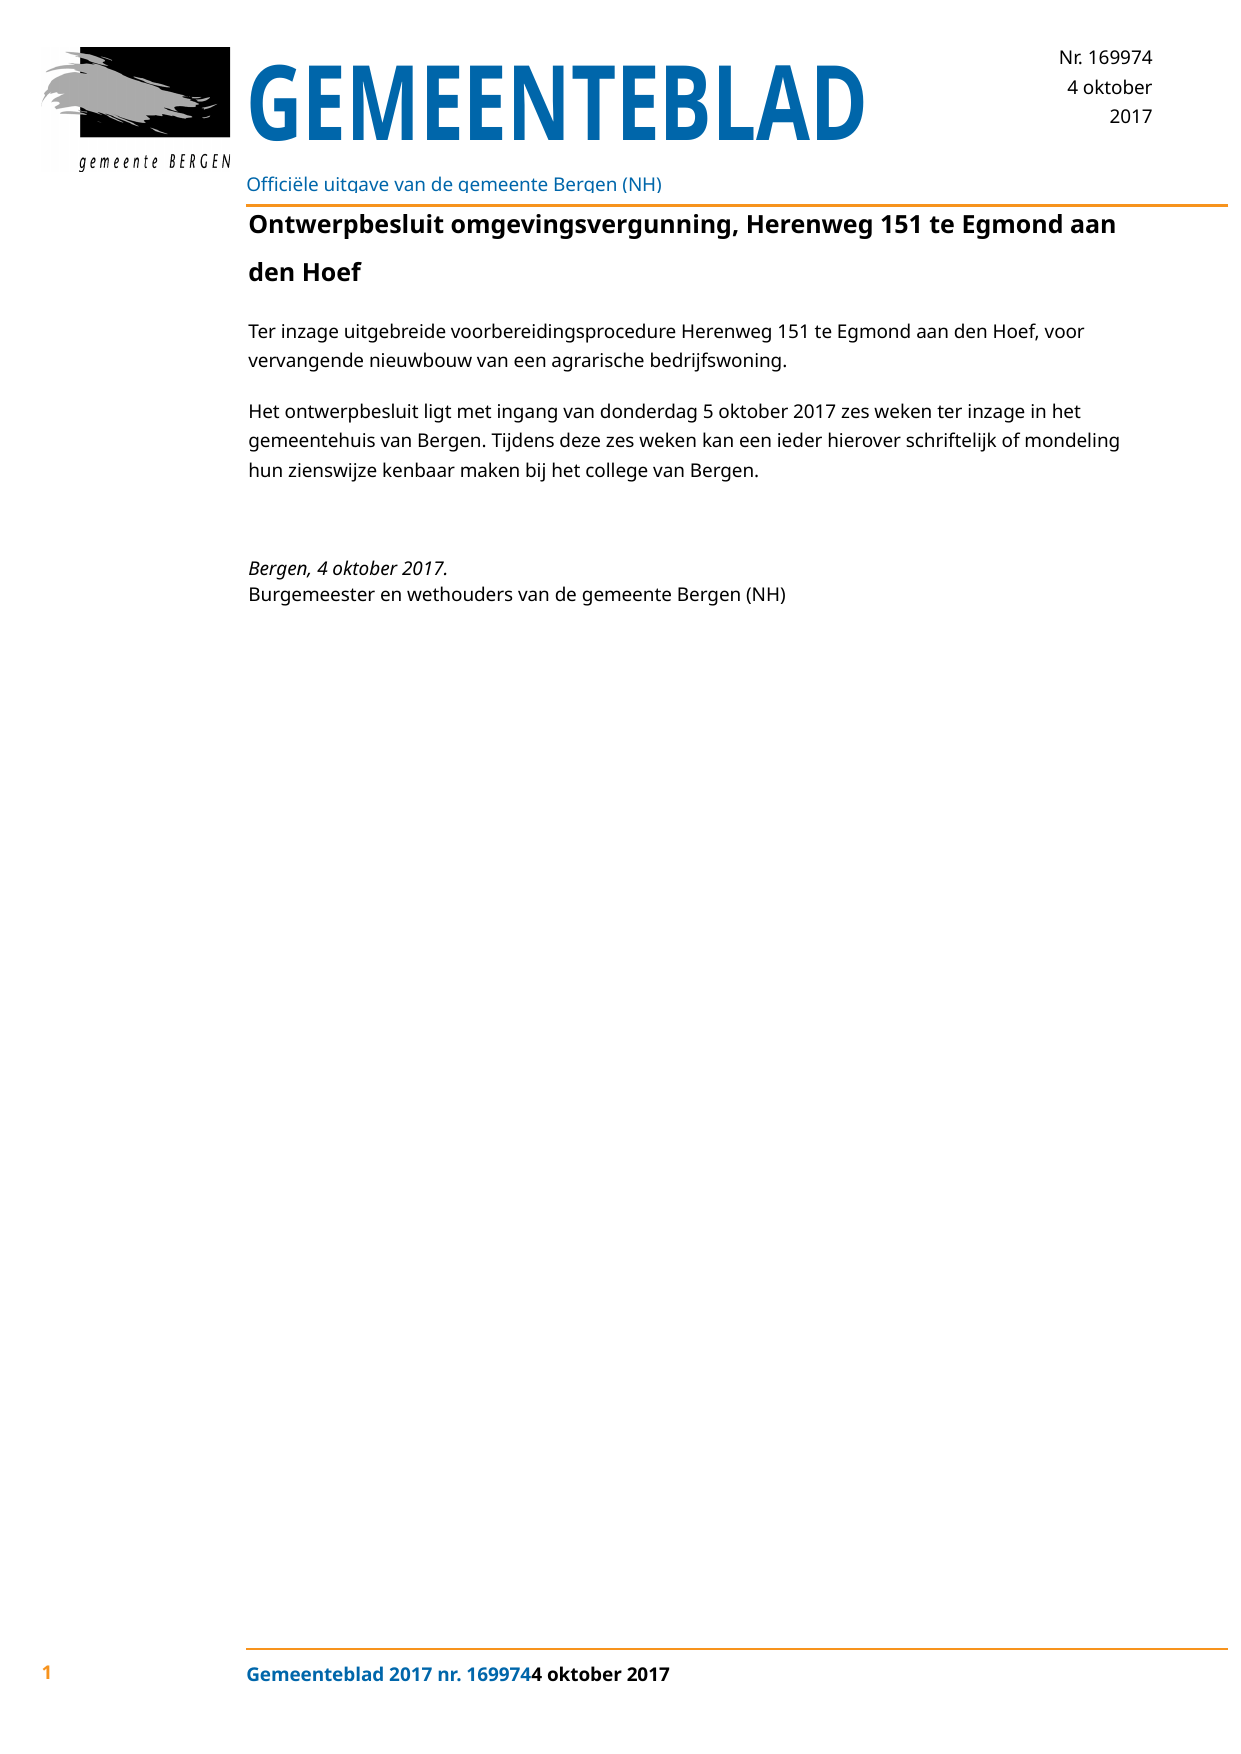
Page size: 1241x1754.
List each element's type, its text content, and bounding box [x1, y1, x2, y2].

text Ter inzage uitgebreide voorbereidingsprocedure Herenweg 151 te Egmond aan den Hoef, voor vervangende nieuwbouw van een agrarische bedrijfswoning. [248, 318, 1152, 373]
text Het ontwerpbesluit ligt met ingang van donderdag 5 oktober 2017 zes weken ter inzage in het gemeentehuis van Bergen. Tijdens deze zes weken kan een ieder hierover schriftelijk of mondeling hun zienswijze kenbaar maken bij het college van Bergen. [248, 398, 1152, 483]
text Burgemeester en wethouders van de gemeente Bergen (NH) [248, 581, 1152, 607]
text Bergen, 4 oktober 2017. [248, 555, 1152, 581]
text Ontwerpbesluit omgevingsvergunning, Herenweg 151 te Egmond aan den Hoef [248, 207, 1152, 288]
picture [41, 47, 231, 172]
